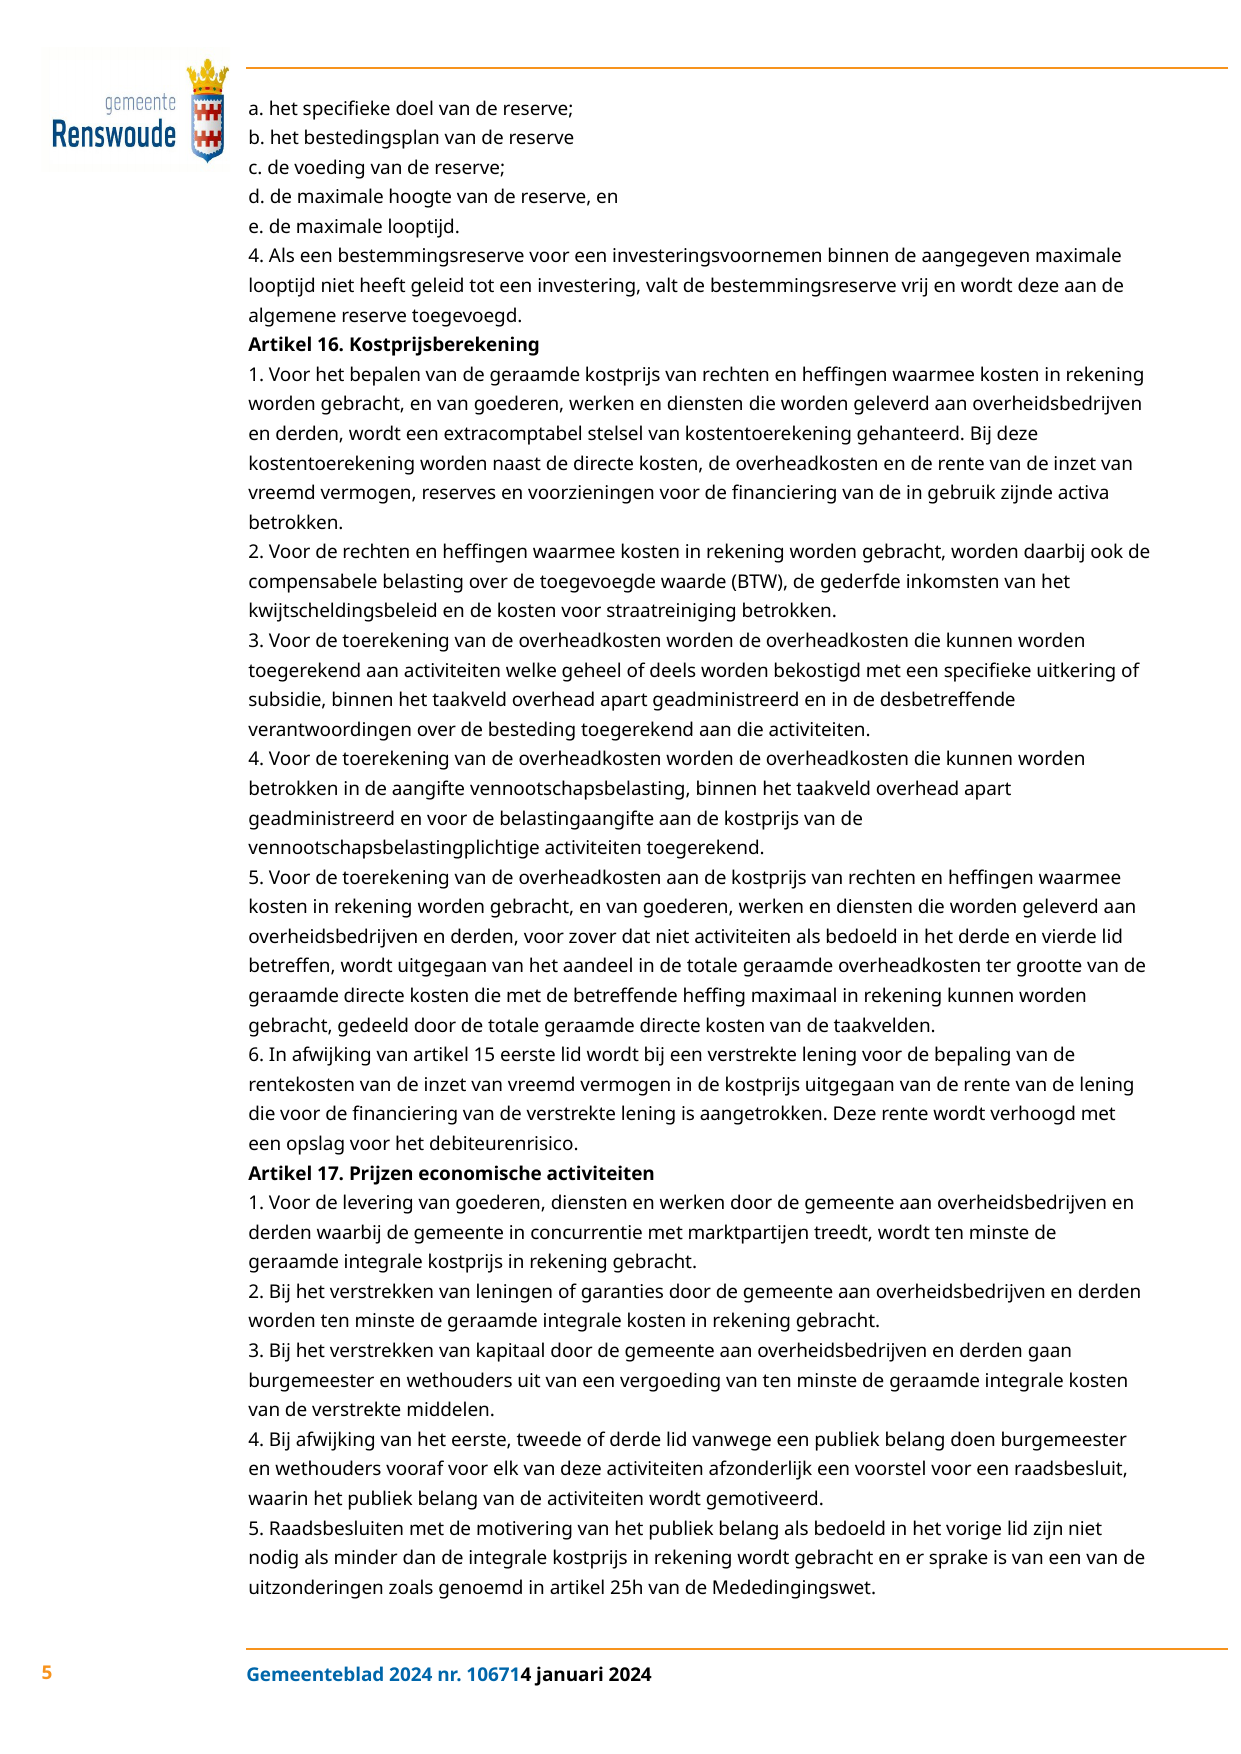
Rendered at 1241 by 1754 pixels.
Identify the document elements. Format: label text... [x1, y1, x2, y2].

text 3. Bij het verstrekken van kapitaal door de gemeente aan overheidsbedrijven en derden gaan burgemeester en wethouders uit van een vergoeding van ten minste de geraamde integrale kosten van de verstrekte middelen. [248, 1337, 1152, 1422]
text Artikel 16. Kostprijsberekening [248, 331, 1152, 357]
text 6. In afwijking van artikel 15 eerste lid wordt bij een verstrekte lening voor de bepaling van de rentekosten van de inzet van vreemd vermogen in de kostprijs uitgegaan van de rente van de lening die voor de financiering van de verstrekte lening is aangetrokken. Deze rente wordt verhoogd met een opslag voor het debiteurenrisico. [248, 1041, 1152, 1156]
text 5. Voor de toerekening van de overheadkosten aan de kostprijs van rechten en heffingen waarmee kosten in rekening worden gebracht, en van goederen, werken en diensten die worden geleverd aan overheidsbedrijven en derden, voor zover dat niet activiteiten als bedoeld in het derde en vierde lid betreffen, wordt uitgegaan van het aandeel in de totale geraamde overheadkosten ter grootte van de geraamde directe kosten die met de betreffende heffing maximaal in rekening kunnen worden gebracht, gedeeld door de totale geraamde directe kosten van de taakvelden. [248, 864, 1152, 1038]
text b. het bestedingsplan van de reserve [248, 124, 1152, 150]
text 2. Bij het verstrekken van leningen of garanties door de gemeente aan overheidsbedrijven en derden worden ten minste de geraamde integrale kosten in rekening gebracht. [248, 1278, 1152, 1333]
text c. de voeding van de reserve; [248, 154, 1152, 180]
text 5. Raadsbesluiten met de motivering van het publiek belang als bedoeld in het vorige lid zijn niet nodig als minder dan de integrale kostprijs in rekening wordt gebracht en er sprake is van een van de uitzonderingen zoals genoemd in artikel 25h van de Mededingingswet. [248, 1515, 1152, 1600]
picture [41, 47, 231, 172]
text a. het specifieke doel van de reserve; [248, 95, 1152, 121]
text Artikel 17. Prijzen economische activiteiten [248, 1160, 1152, 1186]
text 1. Voor de levering van goederen, diensten en werken door de gemeente aan overheidsbedrijven en derden waarbij de gemeente in concurrentie met marktpartijen treedt, wordt ten minste de geraamde integrale kostprijs in rekening gebracht. [248, 1189, 1152, 1274]
text e. de maximale looptijd. [248, 213, 1152, 239]
text 1. Voor het bepalen van de geraamde kostprijs van rechten en heffingen waarmee kosten in rekening worden gebracht, en van goederen, werken en diensten die worden geleverd aan overheidsbedrijven en derden, wordt een extracomptabel stelsel van kostentoerekening gehanteerd. Bij deze kostentoerekening worden naast de directe kosten, de overheadkosten en de rente van de inzet van vreemd vermogen, reserves en voorzieningen voor de financiering van de in gebruik zijnde activa betrokken. [248, 361, 1152, 535]
text 4. Voor de toerekening van de overheadkosten worden de overheadkosten die kunnen worden betrokken in de aangifte vennootschapsbelasting, binnen het taakveld overhead apart geadministreerd en voor de belastingaangifte aan de kostprijs van de vennootschapsbelastingplichtige activiteiten toegerekend. [248, 746, 1152, 860]
text 3. Voor de toerekening van de overheadkosten worden de overheadkosten die kunnen worden toegerekend aan activiteiten welke geheel of deels worden bekostigd met een specifieke uitkering of subsidie, binnen het taakveld overhead apart geadministreerd en in de desbetreffende verantwoordingen over de besteding toegerekend aan die activiteiten. [248, 627, 1152, 742]
text d. de maximale hoogte van de reserve, en [248, 183, 1152, 209]
text 2. Voor de rechten en heffingen waarmee kosten in rekening worden gebracht, worden daarbij ook de compensabele belasting over de toegevoegde waarde (BTW), de gederfde inkomsten van het kwijtscheldingsbeleid en de kosten voor straatreiniging betrokken. [248, 538, 1152, 623]
text 4. Bij afwijking van het eerste, tweede of derde lid vanwege een publiek belang doen burgemeester en wethouders vooraf voor elk van deze activiteiten afzonderlijk een voorstel voor een raadsbesluit, waarin het publiek belang van de activiteiten wordt gemotiveerd. [248, 1426, 1152, 1511]
text 4. Als een bestemmingsreserve voor een investeringsvoornemen binnen de aangegeven maximale looptijd niet heeft geleid tot een investering, valt de bestemmingsreserve vrij en wordt deze aan de algemene reserve toegevoegd. [248, 243, 1152, 328]
